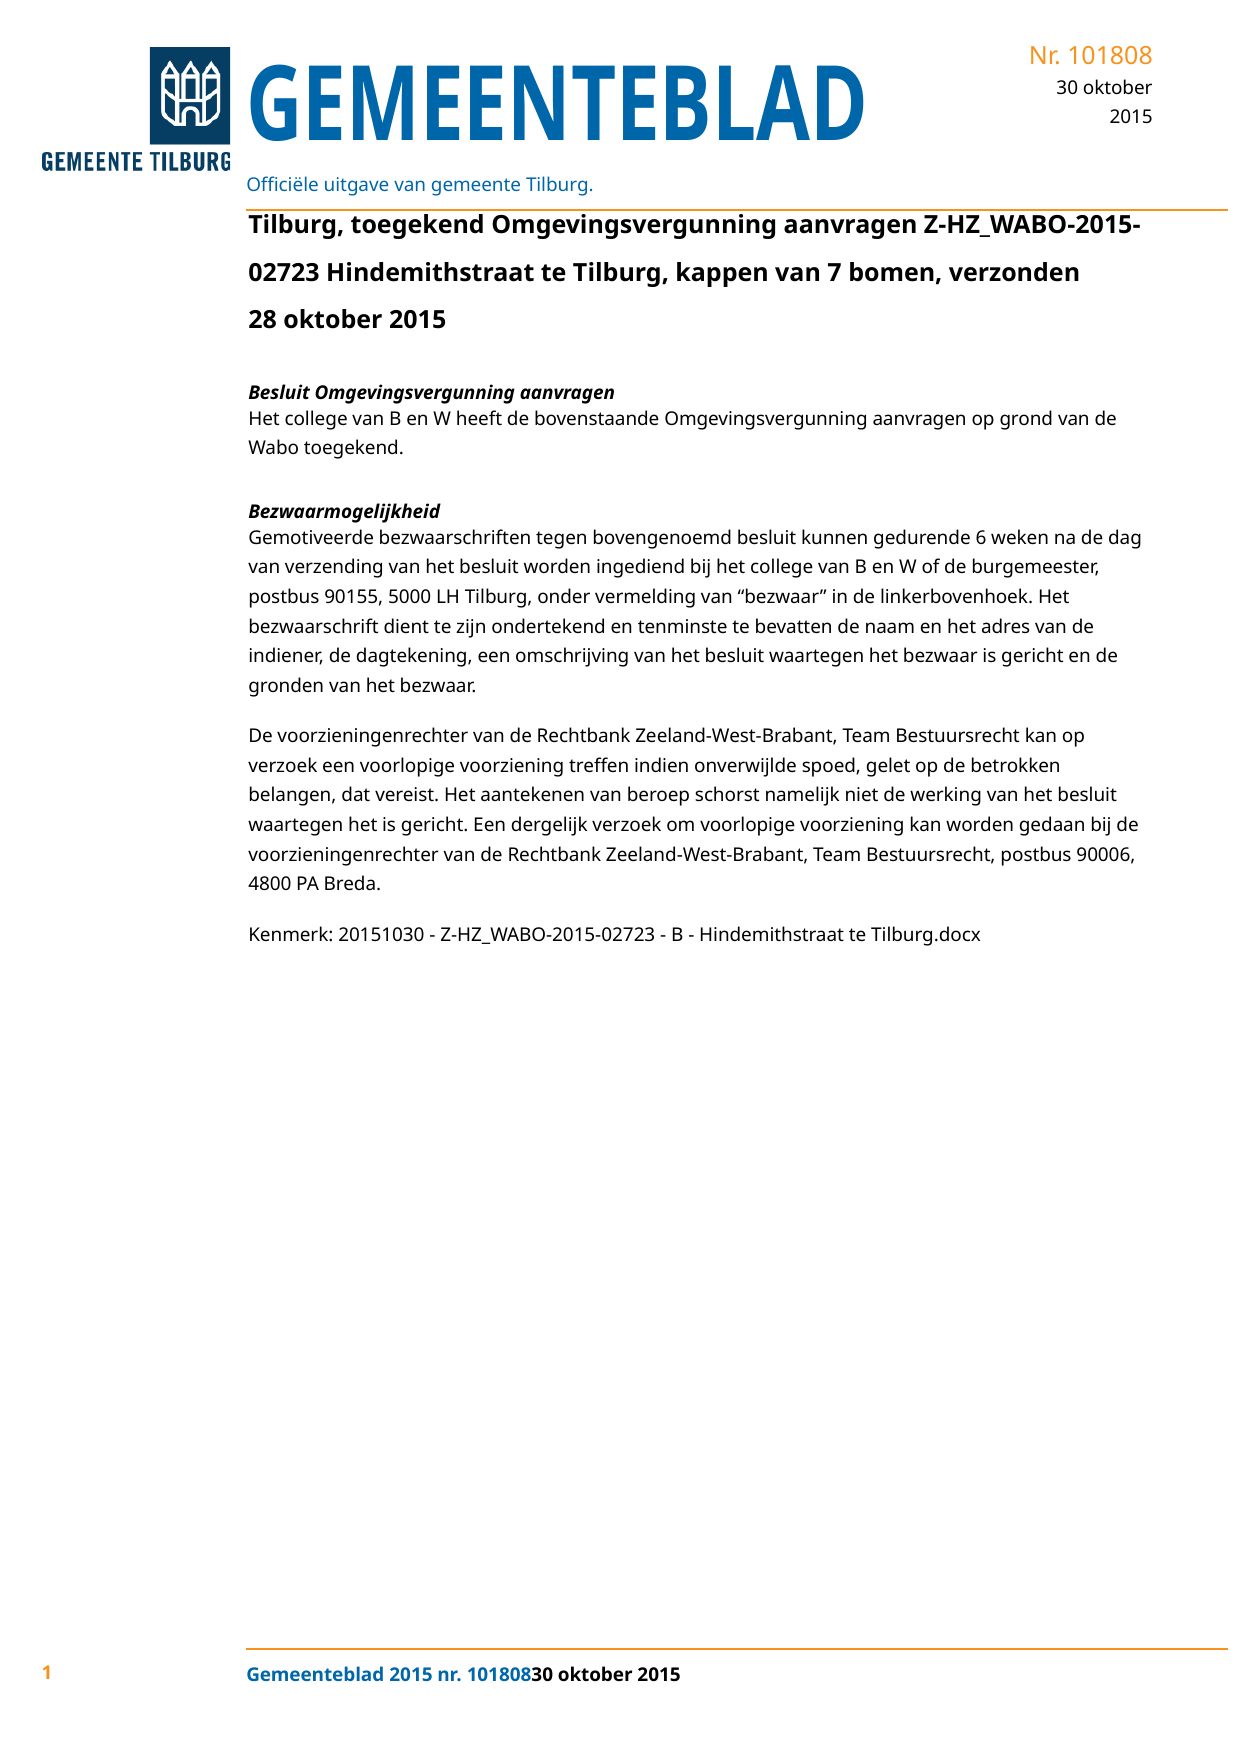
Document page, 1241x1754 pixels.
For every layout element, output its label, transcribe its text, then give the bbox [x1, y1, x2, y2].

text De voorzieningenrechter van de Rechtbank Zeeland-West-Brabant, Team Bestuursrecht kan op verzoek een voorlopige voorziening treffen indien onverwijlde spoed, gelet op de betrokken belangen, dat vereist. Het aantekenen van beroep schorst namelijk niet de werking van het besluit waartegen het is gericht. Een dergelijk verzoek om voorlopige voorziening kan worden gedaan bij de voorzieningenrechter van de Rechtbank Zeeland-West-Brabant, Team Bestuursrecht, postbus 90006, 4800 PA Breda. [248, 722, 1152, 896]
picture [41, 47, 231, 172]
text Tilburg, toegekend Omgevingsvergunning aanvragen Z-HZ_WABO-2015-02723 Hindemithstraat te Tilburg, kappen van 7 bomen, verzonden 28 oktober 2015 [248, 211, 1152, 336]
text Het college van B en W heeft de bovenstaande Omgevingsvergunning aanvragen op grond van de Wabo toegekend. [248, 405, 1152, 460]
text Kenmerk: 20151030 - Z-HZ_WABO-2015-02723 - B - Hindemithstraat te Tilburg.docx [248, 921, 1152, 946]
text Bezwaarmogelijkheid [248, 498, 1152, 524]
text Besluit Omgevingsvergunning aanvragen [248, 379, 1152, 405]
text Gemotiveerde bezwaarschriften tegen bovengenoemd besluit kunnen gedurende 6 weken na de dag van verzending van het besluit worden ingediend bij het college van B en W of de burgemeester, postbus 90155, 5000 LH Tilburg, onder vermelding van “bezwaar” in de linkerbovenhoek. Het bezwaarschrift dient te zijn ondertekend en tenminste te bevatten de naam en het adres van de indiener, de dagtekening, een omschrijving van het besluit waartegen het bezwaar is gericht en de gronden van het bezwaar. [248, 524, 1152, 698]
